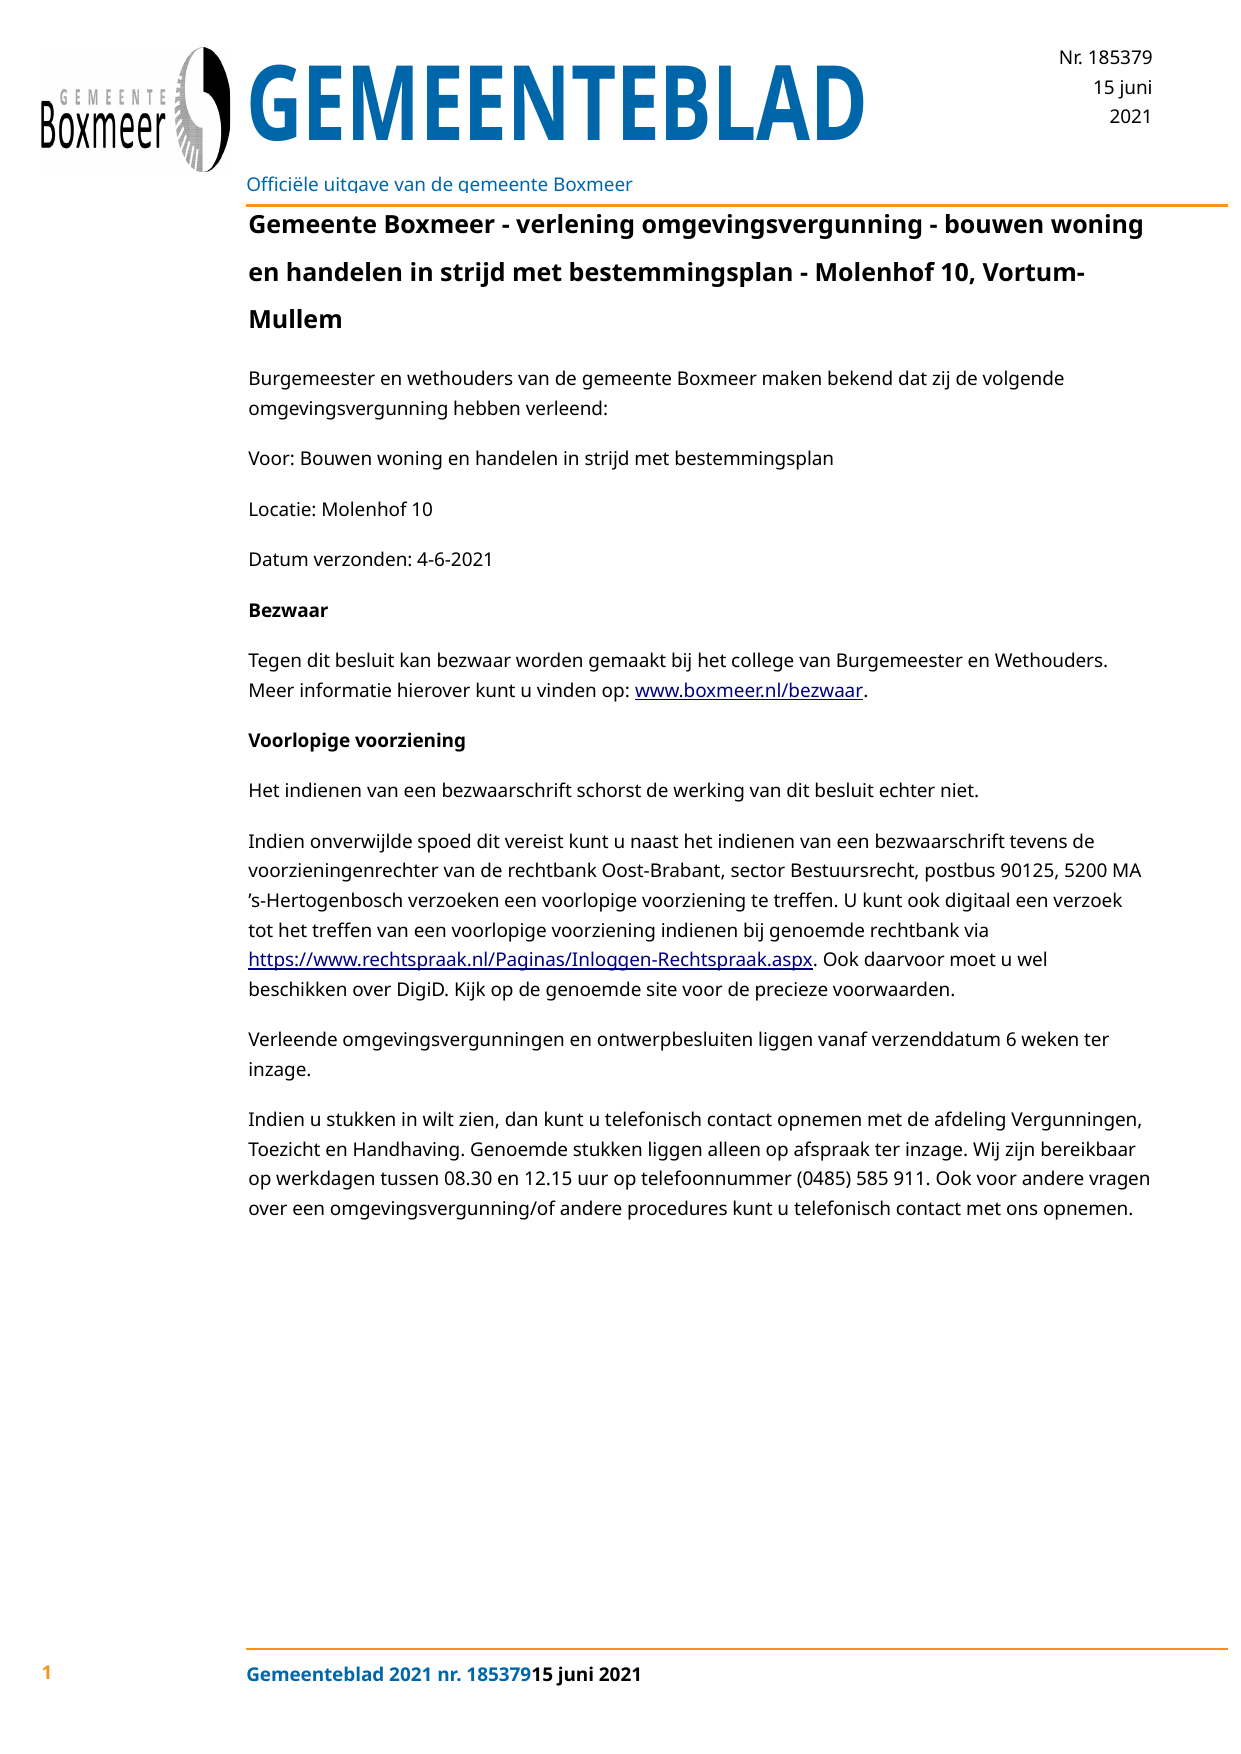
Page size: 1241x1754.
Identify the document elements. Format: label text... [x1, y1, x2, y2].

text Gemeente Boxmeer - verlening omgevingsvergunning - bouwen woning en handelen in strijd met bestemmingsplan - Molenhof 10, Vortum-Mullem [248, 207, 1152, 336]
text Voorlopige voorziening [248, 727, 1152, 753]
text Indien u stukken in wilt zien, dan kunt u telefonisch contact opnemen met de afdeling Vergunningen, Toezicht en Handhaving. Genoemde stukken liggen alleen op afspraak ter inzage. Wij zijn bereikbaar op werkdagen tussen 08.30 en 12.15 uur op telefoonnummer (0485) 585 911. Ook voor andere vragen over een omgevingsvergunning/of andere procedures kunt u telefonisch contact met ons opnemen. [248, 1106, 1152, 1221]
text Voor: Bouwen woning en handelen in strijd met bestemmingsplan [248, 446, 1152, 471]
text Tegen dit besluit kan bezwaar worden gemaakt bij het college van Burgemeester en Wethouders. Meer informatie hierover kunt u vinden op: www.boxmeer.nl/bezwaar. [248, 647, 1152, 702]
text Het indienen van een bezwaarschrift schorst de werking van dit besluit echter niet. [248, 778, 1152, 803]
text Locatie: Molenhof 10 [248, 496, 1152, 522]
picture [41, 47, 231, 172]
text Verleende omgevingsvergunningen en ontwerpbesluiten liggen vanaf verzenddatum 6 weken ter inzage. [248, 1026, 1152, 1082]
text Datum verzonden: 4-6-2021 [248, 546, 1152, 572]
text Indien onverwijlde spoed dit vereist kunt u naast het indienen van een bezwaarschrift tevens de voorzieningenrechter van de rechtbank Oost-Brabant, sector Bestuursrecht, postbus 90125, 5200 MA ’s-Hertogenbosch verzoeken een voorlopige voorziening te treffen. U kunt ook digitaal een verzoek tot het treffen van een voorlopige voorziening indienen bij genoemde rechtbank via https://www.rechtspraak.nl/Paginas/Inloggen-Rechtspraak.aspx. Ook daarvoor moet u wel beschikken over DigiD. Kijk op de genoemde site voor de precieze voorwaarden. [248, 828, 1152, 1002]
text Burgemeester en wethouders van de gemeente Boxmeer maken bekend dat zij de volgende omgevingsvergunning hebben verleend: [248, 366, 1152, 421]
text Bezwaar [248, 597, 1152, 622]
